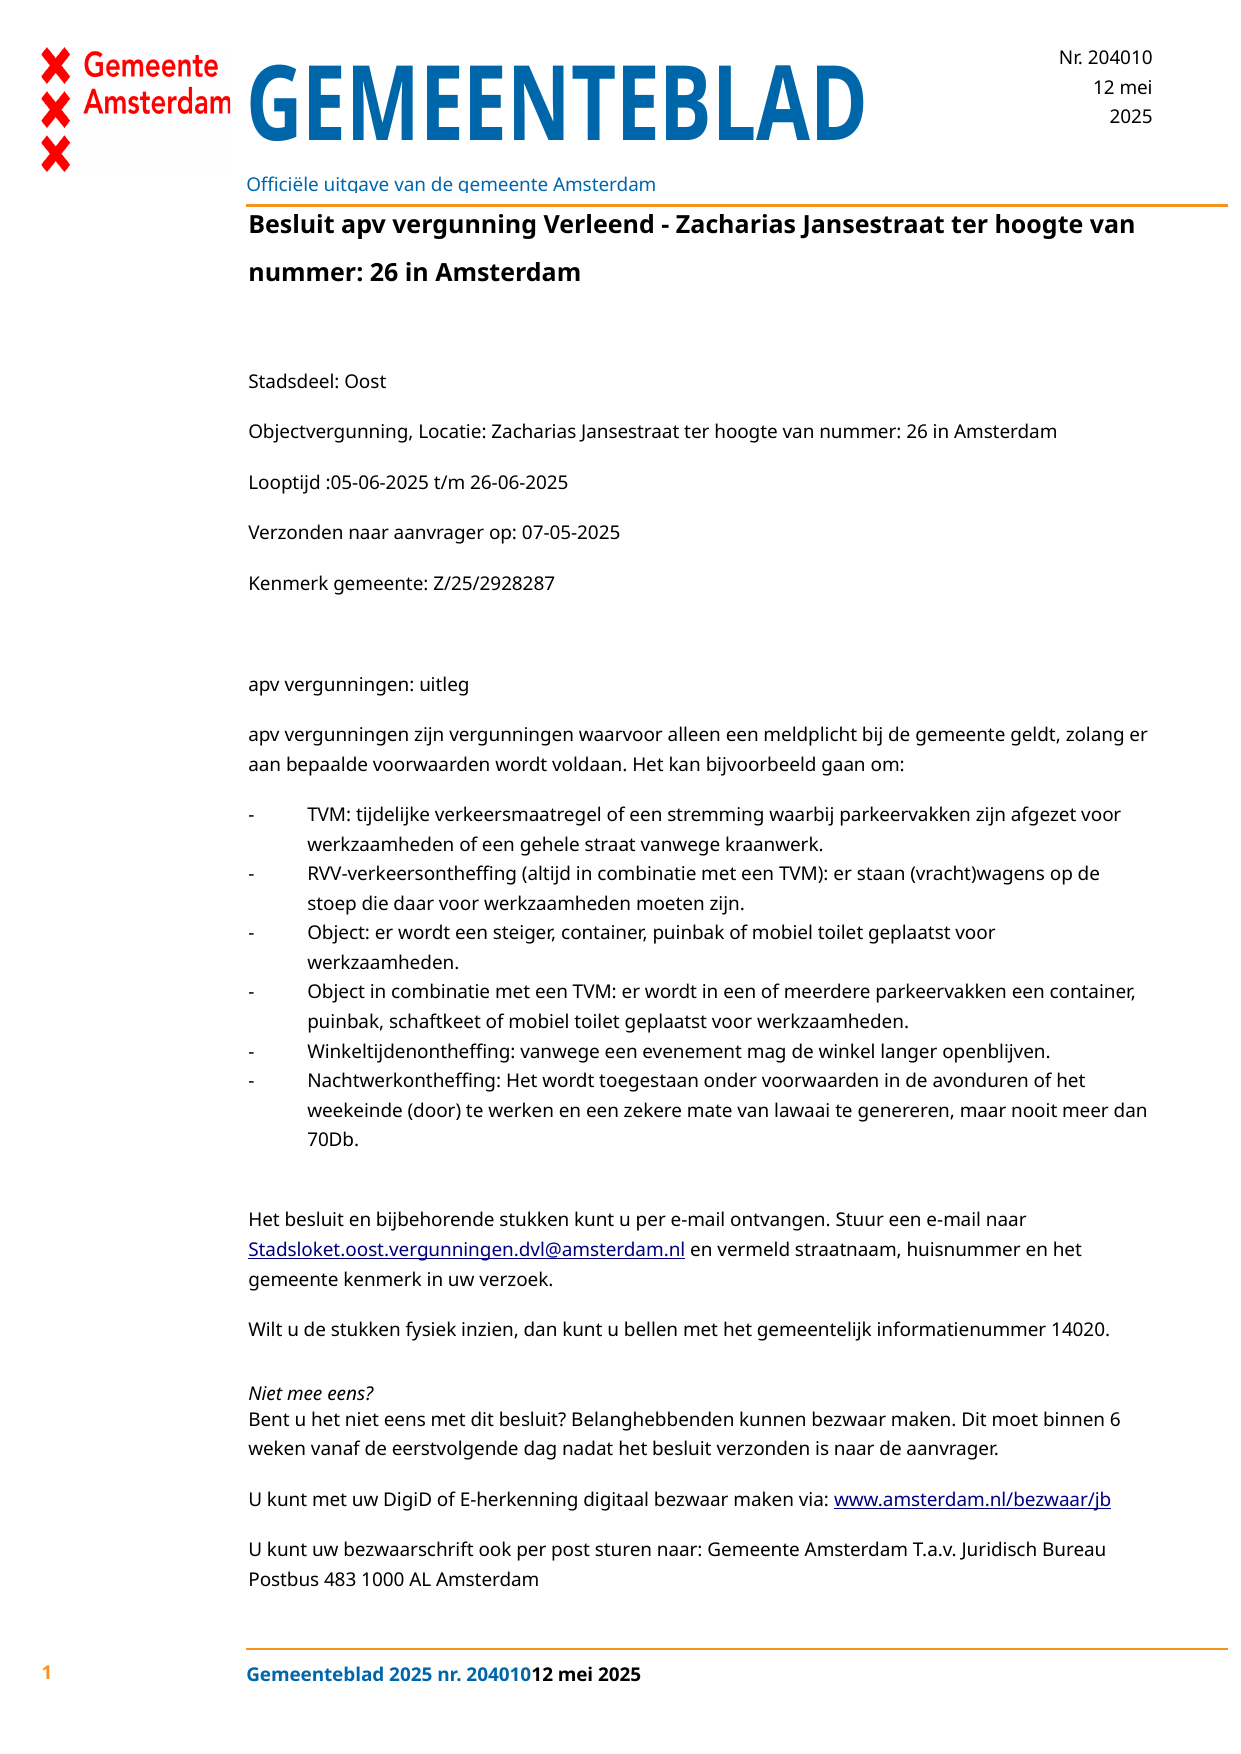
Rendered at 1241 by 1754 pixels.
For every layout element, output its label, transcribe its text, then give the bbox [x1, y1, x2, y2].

text Het besluit en bijbehorende stukken kunt u per e-mail ontvangen. Stuur een e-mail naar Stadsloket.oost.vergunningen.dvl@amsterdam.nl en vermeld straatnaam, huisnummer en het gemeente kenmerk in uw verzoek. [248, 1207, 1152, 1292]
text U kunt met uw DigiD of E-herkenning digitaal bezwaar maken via: www.amsterdam.nl/bezwaar/jb [248, 1486, 1152, 1512]
text Objectvergunning, Locatie: Zacharias Jansestraat ter hoogte van nummer: 26 in Amsterdam [248, 419, 1152, 444]
list Object: er wordt een steiger, container, puinbak of mobiel toilet geplaatst voor werkzaamheden. [248, 919, 1152, 975]
list Object in combinatie met een TVM: er wordt in een of meerdere parkeervakken een container, puinbak, schaftkeet of mobiel toilet geplaatst voor werkzaamheden. [248, 979, 1152, 1034]
list Nachtwerkontheffing: Het wordt toegestaan onder voorwaarden in de avonduren of het weekeinde (door) te werken en een zekere mate van lawaai te genereren, maar nooit meer dan 70Db. [248, 1067, 1152, 1152]
text apv vergunningen: uitleg [248, 671, 1152, 697]
text Bent u het niet eens met dit besluit? Belanghebbenden kunnen bezwaar maken. Dit moet binnen 6 weken vanaf de eerstvolgende dag nadat het besluit verzonden is naar de aanvrager. [248, 1406, 1152, 1461]
text U kunt uw bezwaarschrift ook per post sturen naar: Gemeente Amsterdam T.a.v. Juridisch Bureau Postbus 483 1000 AL Amsterdam [248, 1536, 1152, 1592]
text Looptijd :05-06-2025 t/m 26-06-2025 [248, 469, 1152, 495]
text Niet mee eens? [248, 1380, 1152, 1406]
picture [41, 47, 231, 172]
text Wilt u de stukken fysiek inzien, dan kunt u bellen met het gemeentelijk informatienummer 14020. [248, 1316, 1152, 1342]
list Winkeltijdenontheffing: vanwege een evenement mag de winkel langer openblijven. [248, 1038, 1152, 1064]
list RVV-verkeersontheffing (altijd in combinatie met een TVM): er staan (vracht)wagens op de stoep die daar voor werkzaamheden moeten zijn. [248, 860, 1152, 916]
list TVM: tijdelijke verkeersmaatregel of een stremming waarbij parkeervakken zijn afgezet voor werkzaamheden of een gehele straat vanwege kraanwerk. [248, 801, 1152, 857]
text Besluit apv vergunning Verleend - Zacharias Jansestraat ter hoogte van nummer: 26 in Amsterdam [248, 207, 1152, 288]
text apv vergunningen zijn vergunningen waarvoor alleen een meldplicht bij de gemeente geldt, zolang er aan bepaalde voorwaarden wordt voldaan. Het kan bijvoorbeeld gaan om: [248, 721, 1152, 777]
text Stadsdeel: Oost [248, 368, 1152, 394]
text Kenmerk gemeente: Z/25/2928287 [248, 570, 1152, 596]
text Verzonden naar aanvrager op: 07-05-2025 [248, 519, 1152, 545]
